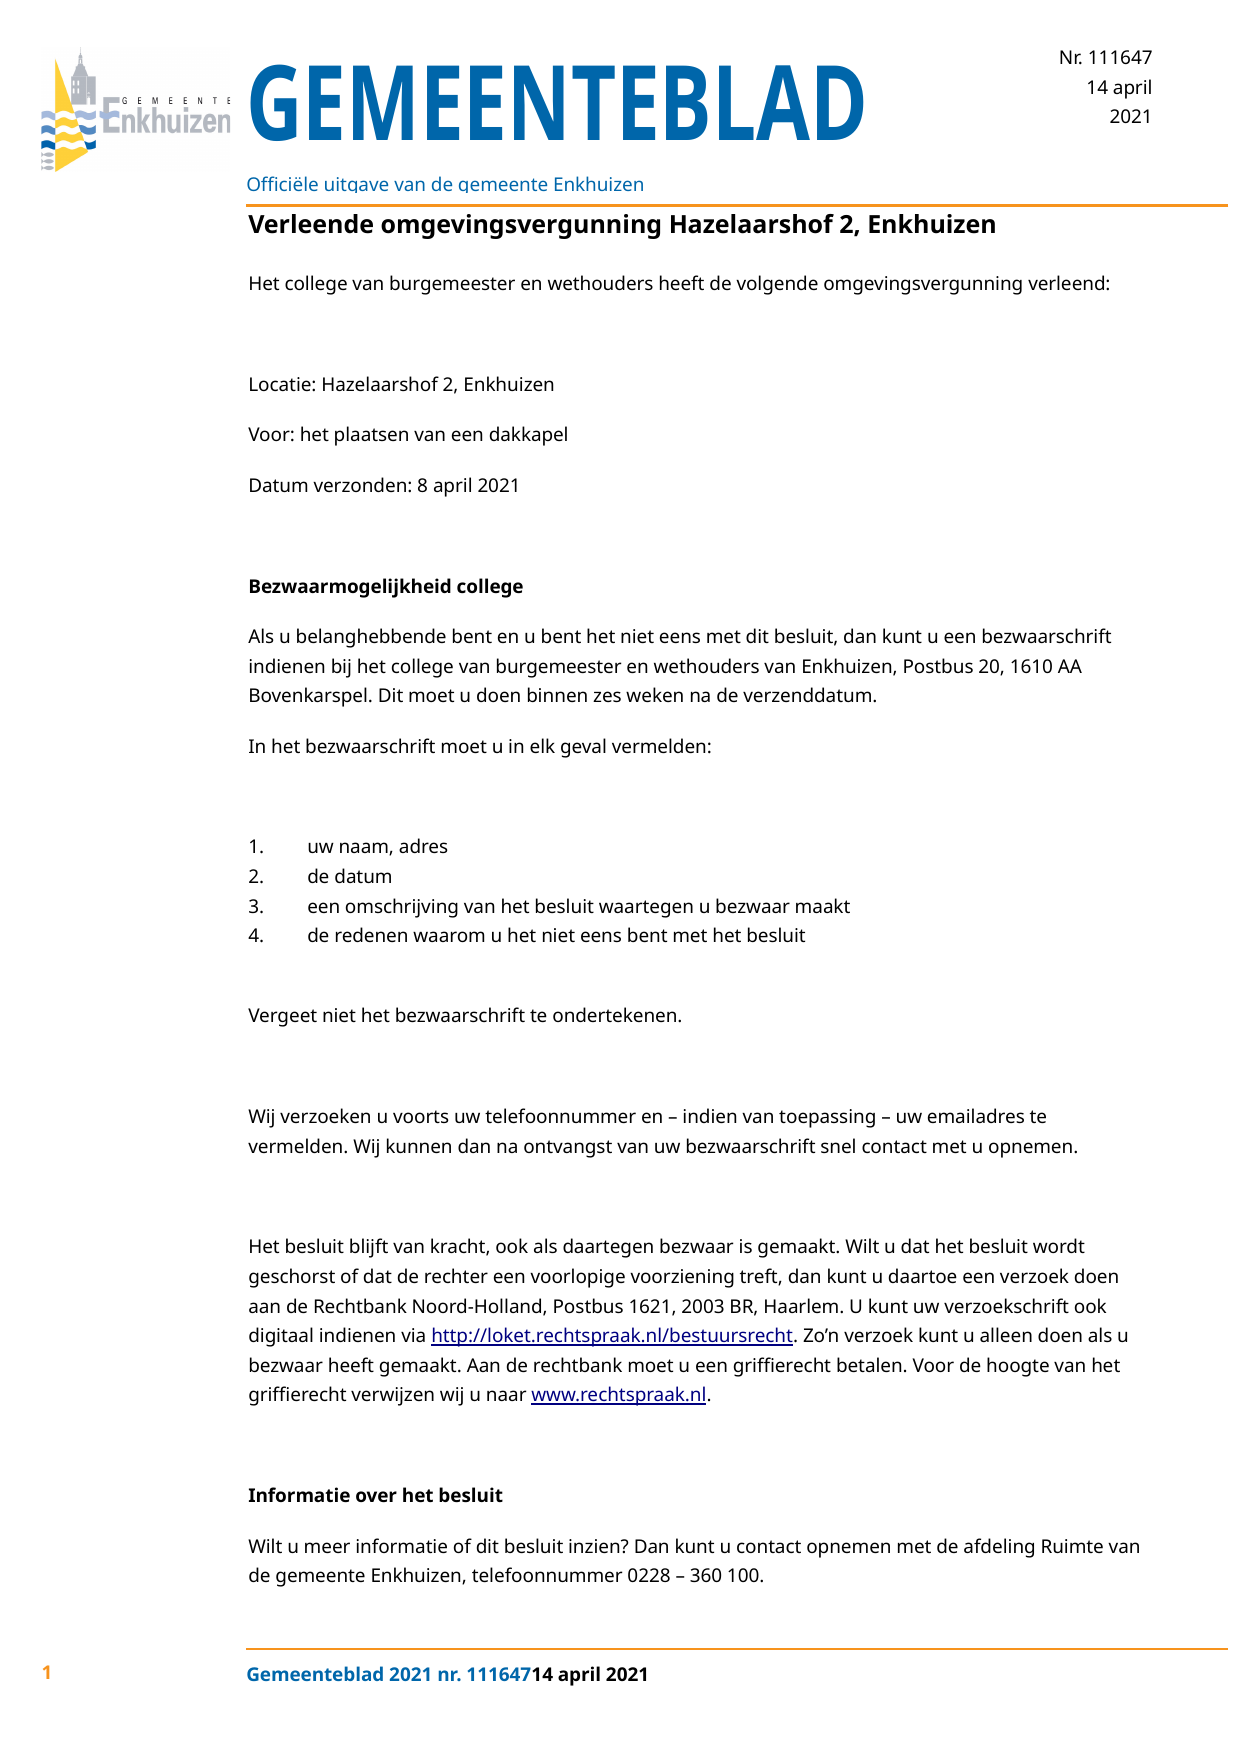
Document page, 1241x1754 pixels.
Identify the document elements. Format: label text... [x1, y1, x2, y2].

list de redenen waarom u het niet eens bent met het besluit [248, 922, 1152, 948]
text Informatie over het besluit [248, 1482, 1152, 1508]
text Het college van burgemeester en wethouders heeft de volgende omgevingsvergunning verleend: [248, 270, 1152, 296]
list uw naam, adres [248, 834, 1152, 859]
text Locatie: Hazelaarshof 2, Enkhuizen [248, 371, 1152, 397]
text Het besluit blijft van kracht, ook als daartegen bezwaar is gemaakt. Wilt u dat het besluit wordt geschorst of dat de rechter een voorlopige voorziening treft, dan kunt u daartoe een verzoek doen aan de Rechtbank Noord-Holland, Postbus 1621, 2003 BR, Haarlem. U kunt uw verzoekschrift ook digitaal indienen via http://loket.rechtspraak.nl/bestuursrecht. Zo’n verzoek kunt u alleen doen als u bezwaar heeft gemaakt. Aan de rechtbank moet u een griffierecht betalen. Voor de hoogte van het griffierecht verwijzen wij u naar www.rechtspraak.nl. [248, 1234, 1152, 1407]
text In het bezwaarschrift moet u in elk geval vermelden: [248, 733, 1152, 758]
text Voor: het plaatsen van een dakkapel [248, 422, 1152, 447]
list een omschrijving van het besluit waartegen u bezwaar maakt [248, 893, 1152, 918]
list de datum [248, 863, 1152, 889]
text Wij verzoeken u voorts uw telefoonnummer en – indien van toepassing – uw emailadres te vermelden. Wij kunnen dan na ontvangst van uw bezwaarschrift snel contact met u opnemen. [248, 1103, 1152, 1158]
text Verleende omgevingsvergunning Hazelaarshof 2, Enkhuizen [248, 207, 1152, 241]
text Vergeet niet het bezwaarschrift te ondertekenen. [248, 1002, 1152, 1028]
text Datum verzonden: 8 april 2021 [248, 472, 1152, 498]
picture [41, 47, 231, 172]
text Als u belanghebbende bent en u bent het niet eens met dit besluit, dan kunt u een bezwaarschrift indienen bij het college van burgemeester en wethouders van Enkhuizen, Postbus 20, 1610 AA Bovenkarspel. Dit moet u doen binnen zes weken na de verzenddatum. [248, 623, 1152, 708]
text Wilt u meer informatie of dit besluit inzien? Dan kunt u contact opnemen met de afdeling Ruimte van de gemeente Enkhuizen, telefoonnummer 0228 – 360 100. [248, 1533, 1152, 1588]
text Bezwaarmogelijkheid college [248, 573, 1152, 598]
